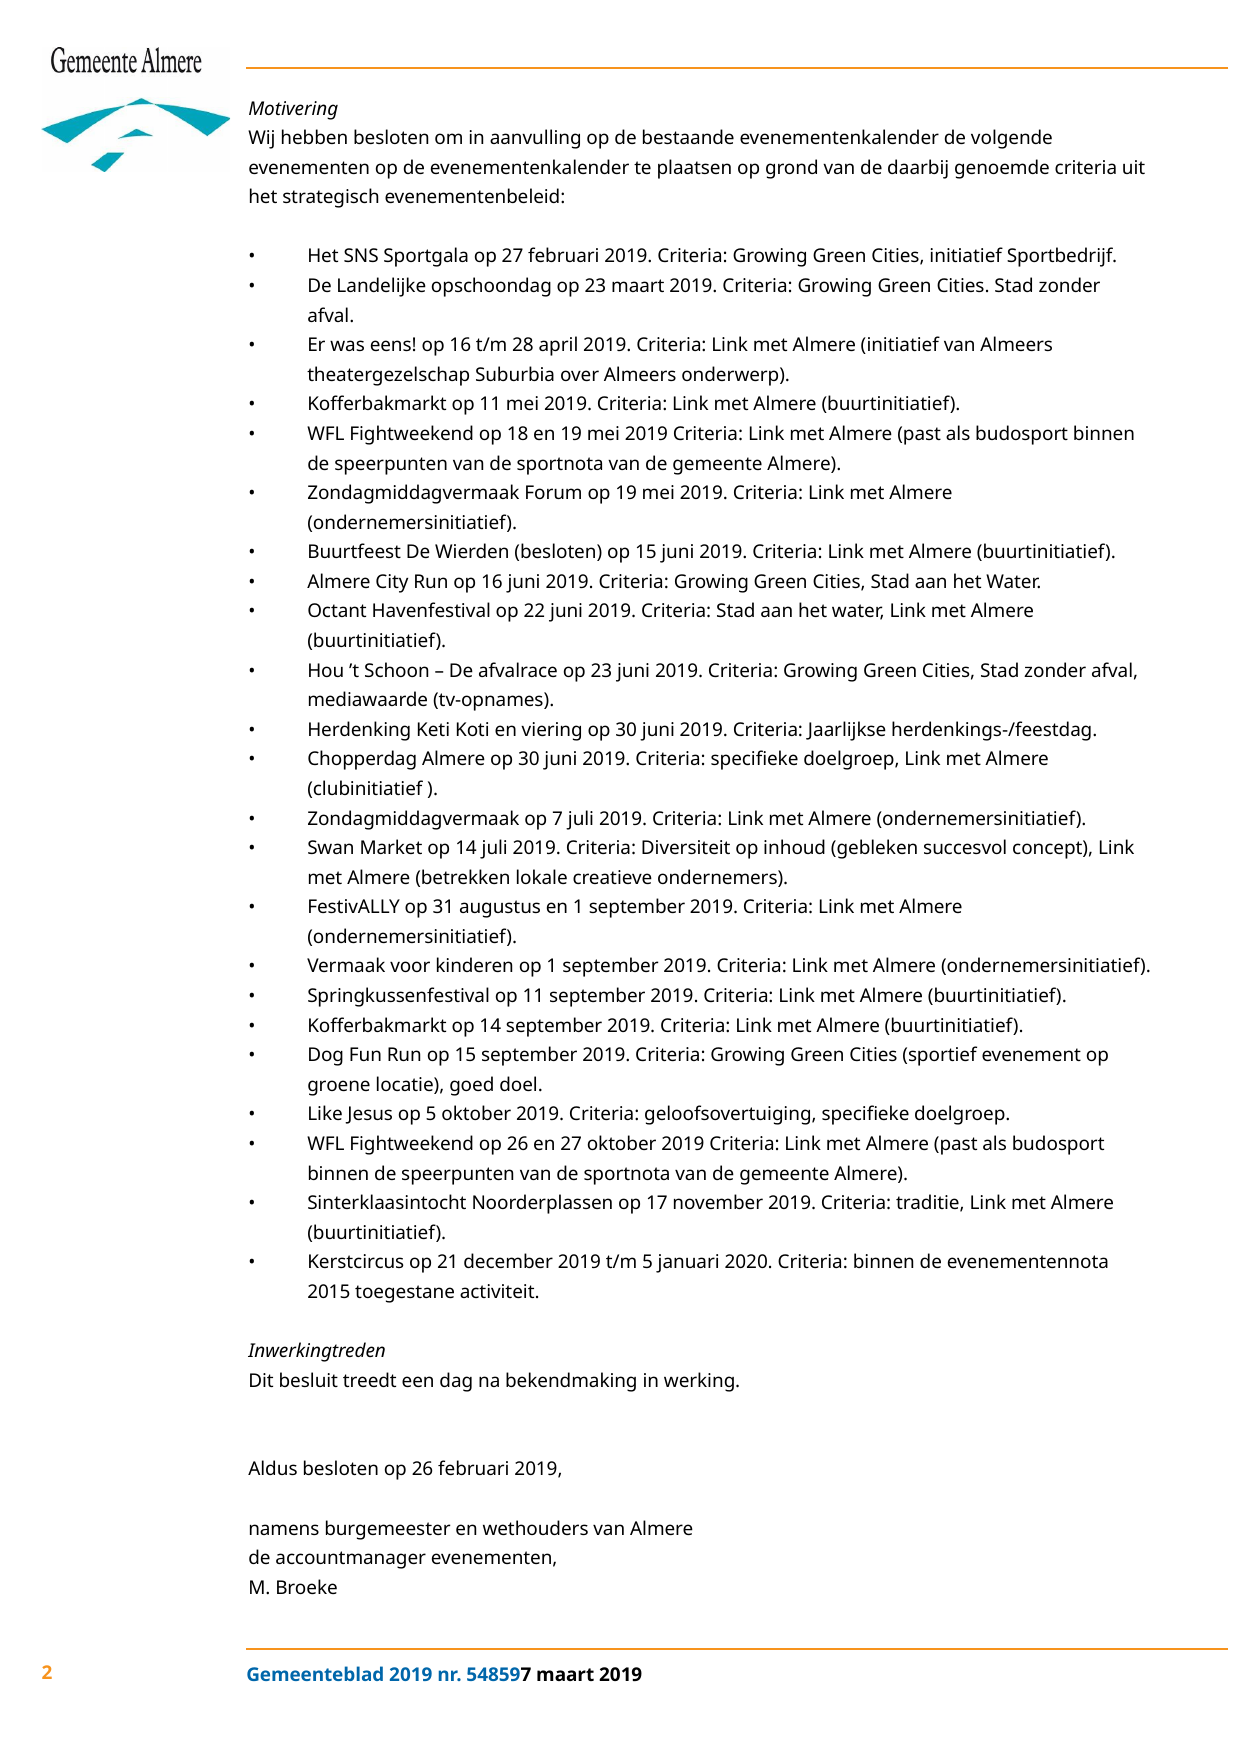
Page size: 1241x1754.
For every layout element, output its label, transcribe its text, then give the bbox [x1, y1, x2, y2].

text Aldus besloten op 26 februari 2019, [248, 1456, 1152, 1481]
list Hou ’t Schoon – De afvalrace op 23 juni 2019. Criteria: Growing Green Cities, Stad zonder afval, mediawaarde (tv-opnames). [248, 657, 1152, 712]
list Het SNS Sportgala op 27 februari 2019. Criteria: Growing Green Cities, initiatief Sportbedrijf. [248, 243, 1152, 268]
list Like Jesus op 5 oktober 2019. Criteria: geloofsovertuiging, specifieke doelgroep. [248, 1101, 1152, 1126]
list Swan Market op 14 juli 2019. Criteria: Diversiteit op inhoud (gebleken succesvol concept), Link met Almere (betrekken lokale creatieve ondernemers). [248, 834, 1152, 890]
list Vermaak voor kinderen op 1 september 2019. Criteria: Link met Almere (ondernemersinitiatief). [248, 953, 1152, 978]
text namens burgemeester en wethouders van Almere [248, 1515, 1152, 1541]
list WFL Fightweekend op 18 en 19 mei 2019 Criteria: Link met Almere (past als budosport binnen de speerpunten van de sportnota van de gemeente Almere). [248, 420, 1152, 476]
list Zondagmiddagvermaak Forum op 19 mei 2019. Criteria: Link met Almere (ondernemersinitiatief). [248, 479, 1152, 535]
list Buurtfeest De Wierden (besloten) op 15 juni 2019. Criteria: Link met Almere (buurtinitiatief). [248, 538, 1152, 564]
text Motivering [248, 95, 1152, 121]
text de accountmanager evenementen, [248, 1544, 1152, 1570]
list Kofferbakmarkt op 14 september 2019. Criteria: Link met Almere (buurtinitiatief). [248, 1012, 1152, 1038]
picture [41, 47, 231, 172]
list Dog Fun Run op 15 september 2019. Criteria: Growing Green Cities (sportief evenement op groene locatie), goed doel. [248, 1041, 1152, 1097]
text M. Broeke [248, 1574, 1152, 1600]
list Octant Havenfestival op 22 juni 2019. Criteria: Stad aan het water, Link met Almere (buurtinitiatief). [248, 598, 1152, 653]
list Er was eens! op 16 t/m 28 april 2019. Criteria: Link met Almere (initiatief van Almeers theatergezelschap Suburbia over Almeers onderwerp). [248, 331, 1152, 387]
list Zondagmiddagvermaak op 7 juli 2019. Criteria: Link met Almere (ondernemersinitiatief). [248, 805, 1152, 831]
list Chopperdag Almere op 30 juni 2019. Criteria: specifieke doelgroep, Link met Almere (clubinitiatief ). [248, 746, 1152, 801]
list WFL Fightweekend op 26 en 27 oktober 2019 Criteria: Link met Almere (past als budosport binnen de speerpunten van de sportnota van de gemeente Almere). [248, 1130, 1152, 1186]
list Sinterklaasintocht Noorderplassen op 17 november 2019. Criteria: traditie, Link met Almere (buurtinitiatief). [248, 1189, 1152, 1245]
list Kerstcircus op 21 december 2019 t/m 5 januari 2020. Criteria: binnen de evenementennota 2015 toegestane activiteit. [248, 1248, 1152, 1304]
list Springkussenfestival op 11 september 2019. Criteria: Link met Almere (buurtinitiatief). [248, 982, 1152, 1008]
text Dit besluit treedt een dag na bekendmaking in werking. [248, 1367, 1152, 1393]
list Kofferbakmarkt op 11 mei 2019. Criteria: Link met Almere (buurtinitiatief). [248, 391, 1152, 416]
list FestivALLY op 31 augustus en 1 september 2019. Criteria: Link met Almere (ondernemersinitiatief). [248, 893, 1152, 949]
list De Landelijke opschoondag op 23 maart 2019. Criteria: Growing Green Cities. Stad zonder afval. [248, 272, 1152, 328]
text Wij hebben besloten om in aanvulling op de bestaande evenementenkalender de volgende evenementen op de evenementenkalender te plaatsen op grond van de daarbij genoemde criteria uit het strategisch evenementenbeleid: [248, 124, 1152, 209]
list Herdenking Keti Koti en viering op 30 juni 2019. Criteria: Jaarlijkse herdenkings-/feestdag. [248, 716, 1152, 742]
text Inwerkingtreden [248, 1337, 1152, 1363]
list Almere City Run op 16 juni 2019. Criteria: Growing Green Cities, Stad aan het Water. [248, 568, 1152, 594]
